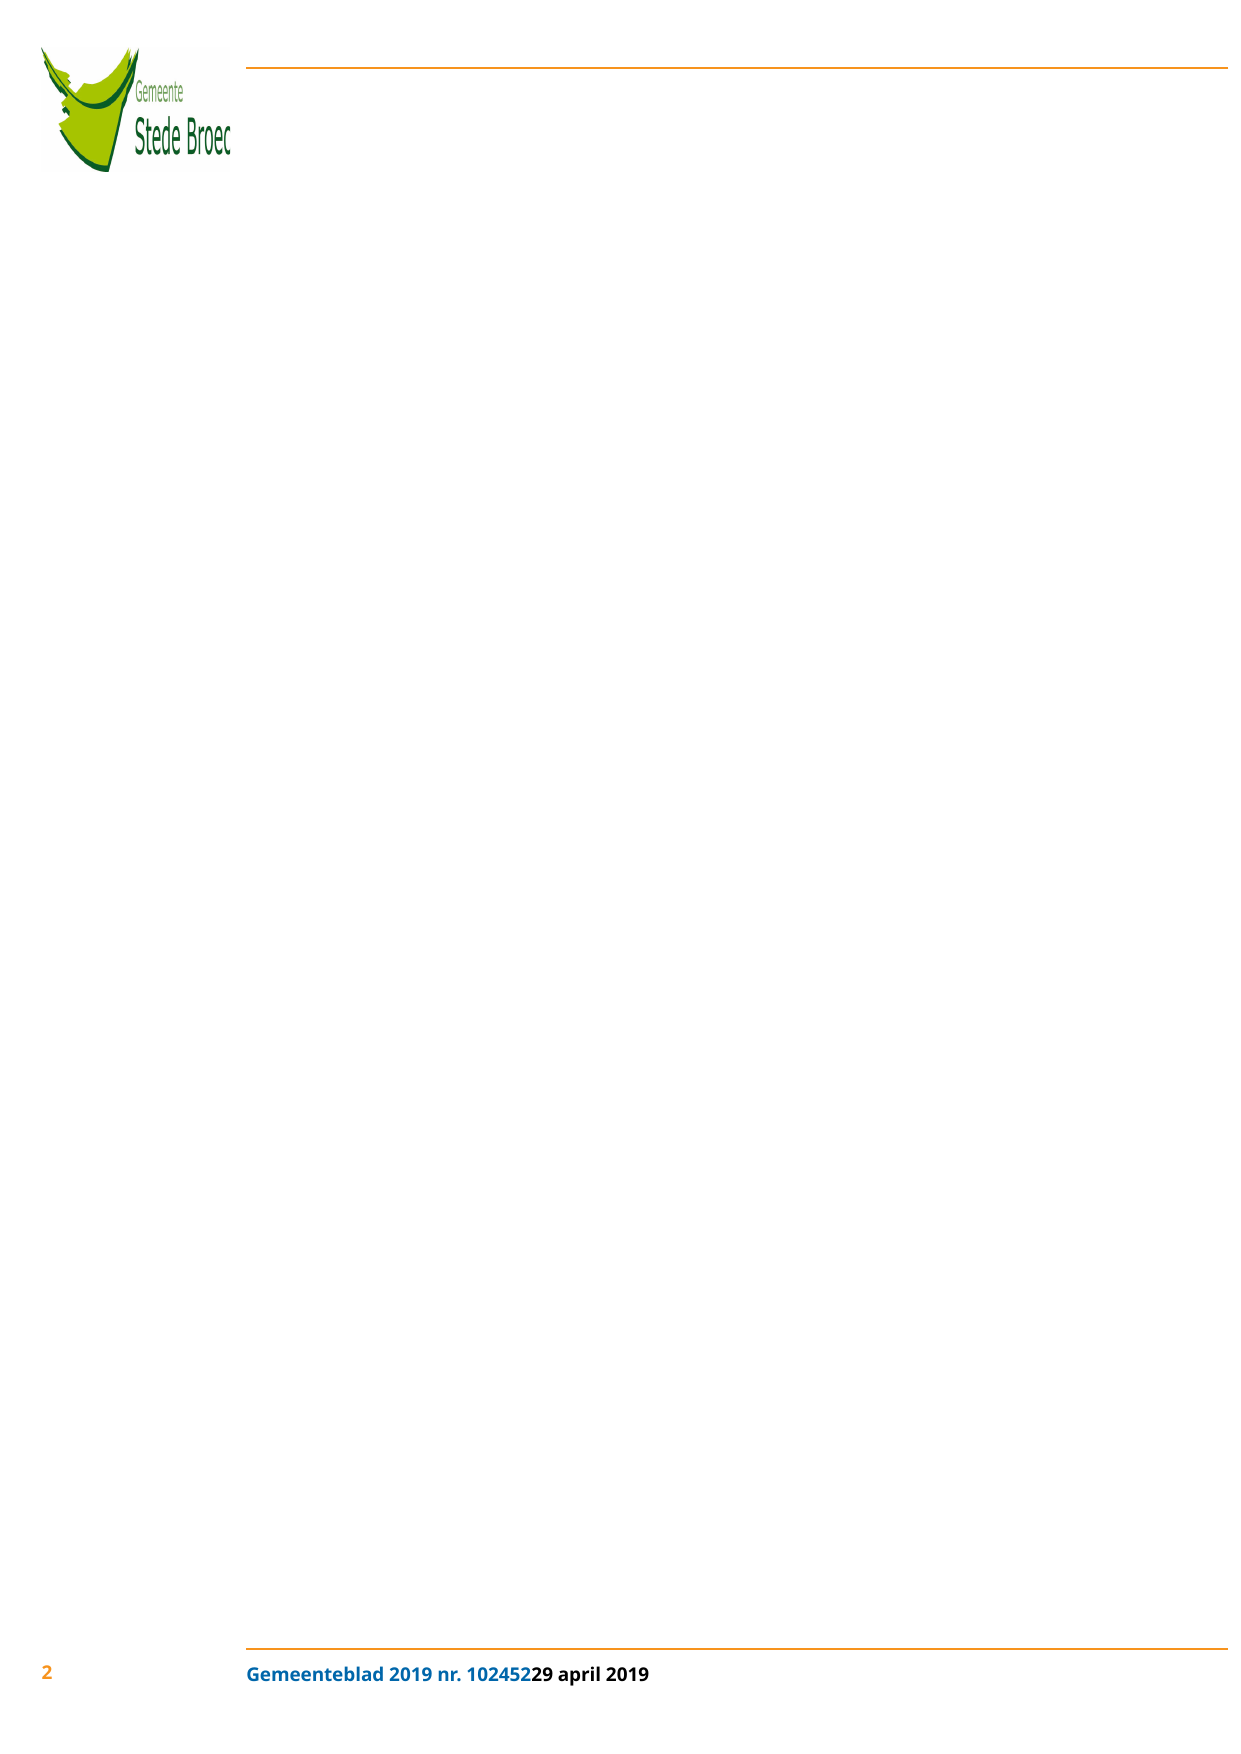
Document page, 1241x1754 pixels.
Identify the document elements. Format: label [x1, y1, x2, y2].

picture [41, 47, 231, 172]
